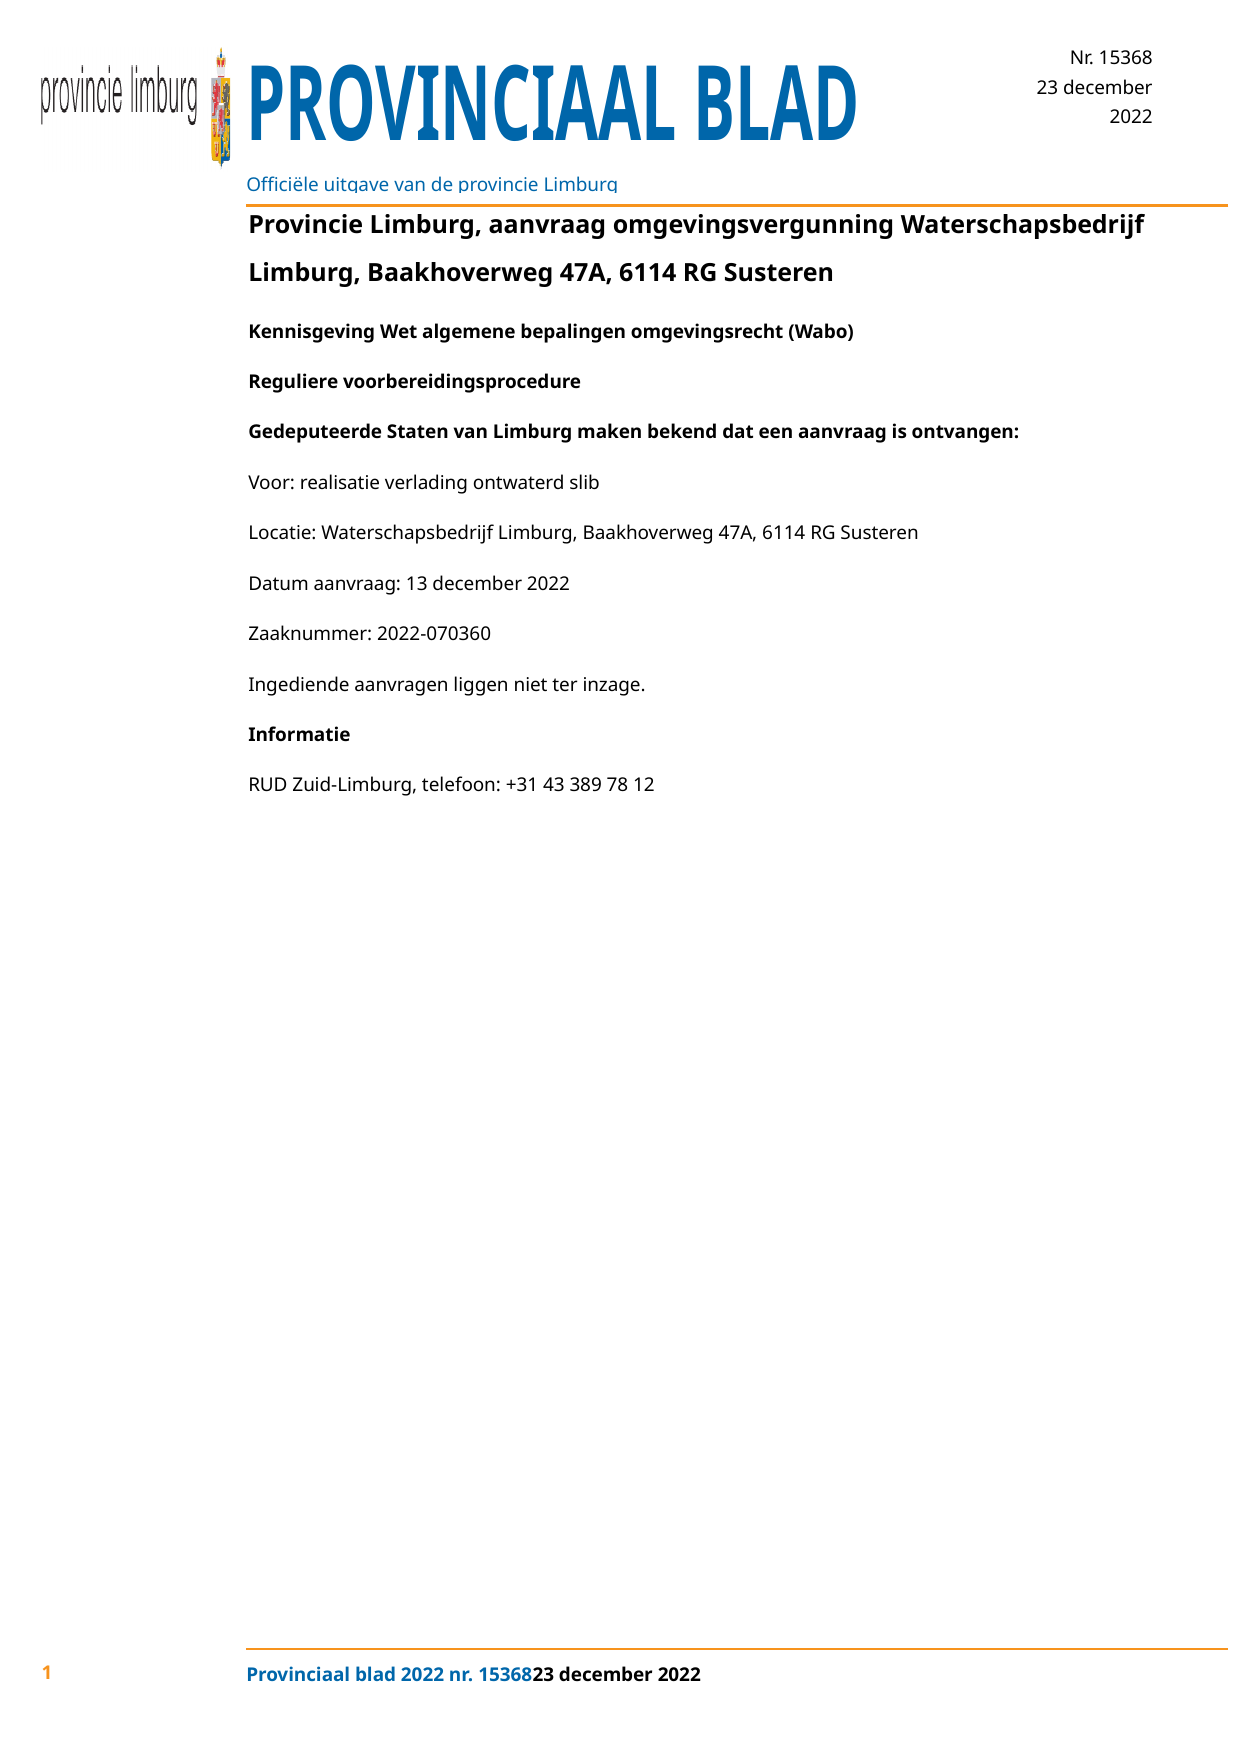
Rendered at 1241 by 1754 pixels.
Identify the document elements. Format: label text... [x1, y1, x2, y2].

text Kennisgeving Wet algemene bepalingen omgevingsrecht (Wabo) [248, 318, 1152, 344]
text Voor: realisatie verlading ontwaterd slib [248, 469, 1152, 495]
text Locatie: Waterschapsbedrijf Limburg, Baakhoverweg 47A, 6114 RG Susteren [248, 519, 1152, 545]
text Provincie Limburg, aanvraag omgevingsvergunning Waterschapsbedrijf Limburg, Baakhoverweg 47A, 6114 RG Susteren [248, 207, 1152, 288]
text Reguliere voorbereidingsprocedure [248, 368, 1152, 394]
text Informatie [248, 721, 1152, 747]
text Ingediende aanvragen liggen niet ter inzage. [248, 671, 1152, 697]
text RUD Zuid-Limburg, telefoon: +31 43 389 78 12 [248, 772, 1152, 797]
text Datum aanvraag: 13 december 2022 [248, 570, 1152, 596]
text Gedeputeerde Staten van Limburg maken bekend dat een aanvraag is ontvangen: [248, 419, 1152, 444]
text Zaaknummer: 2022-070360 [248, 620, 1152, 646]
picture [41, 47, 231, 172]
